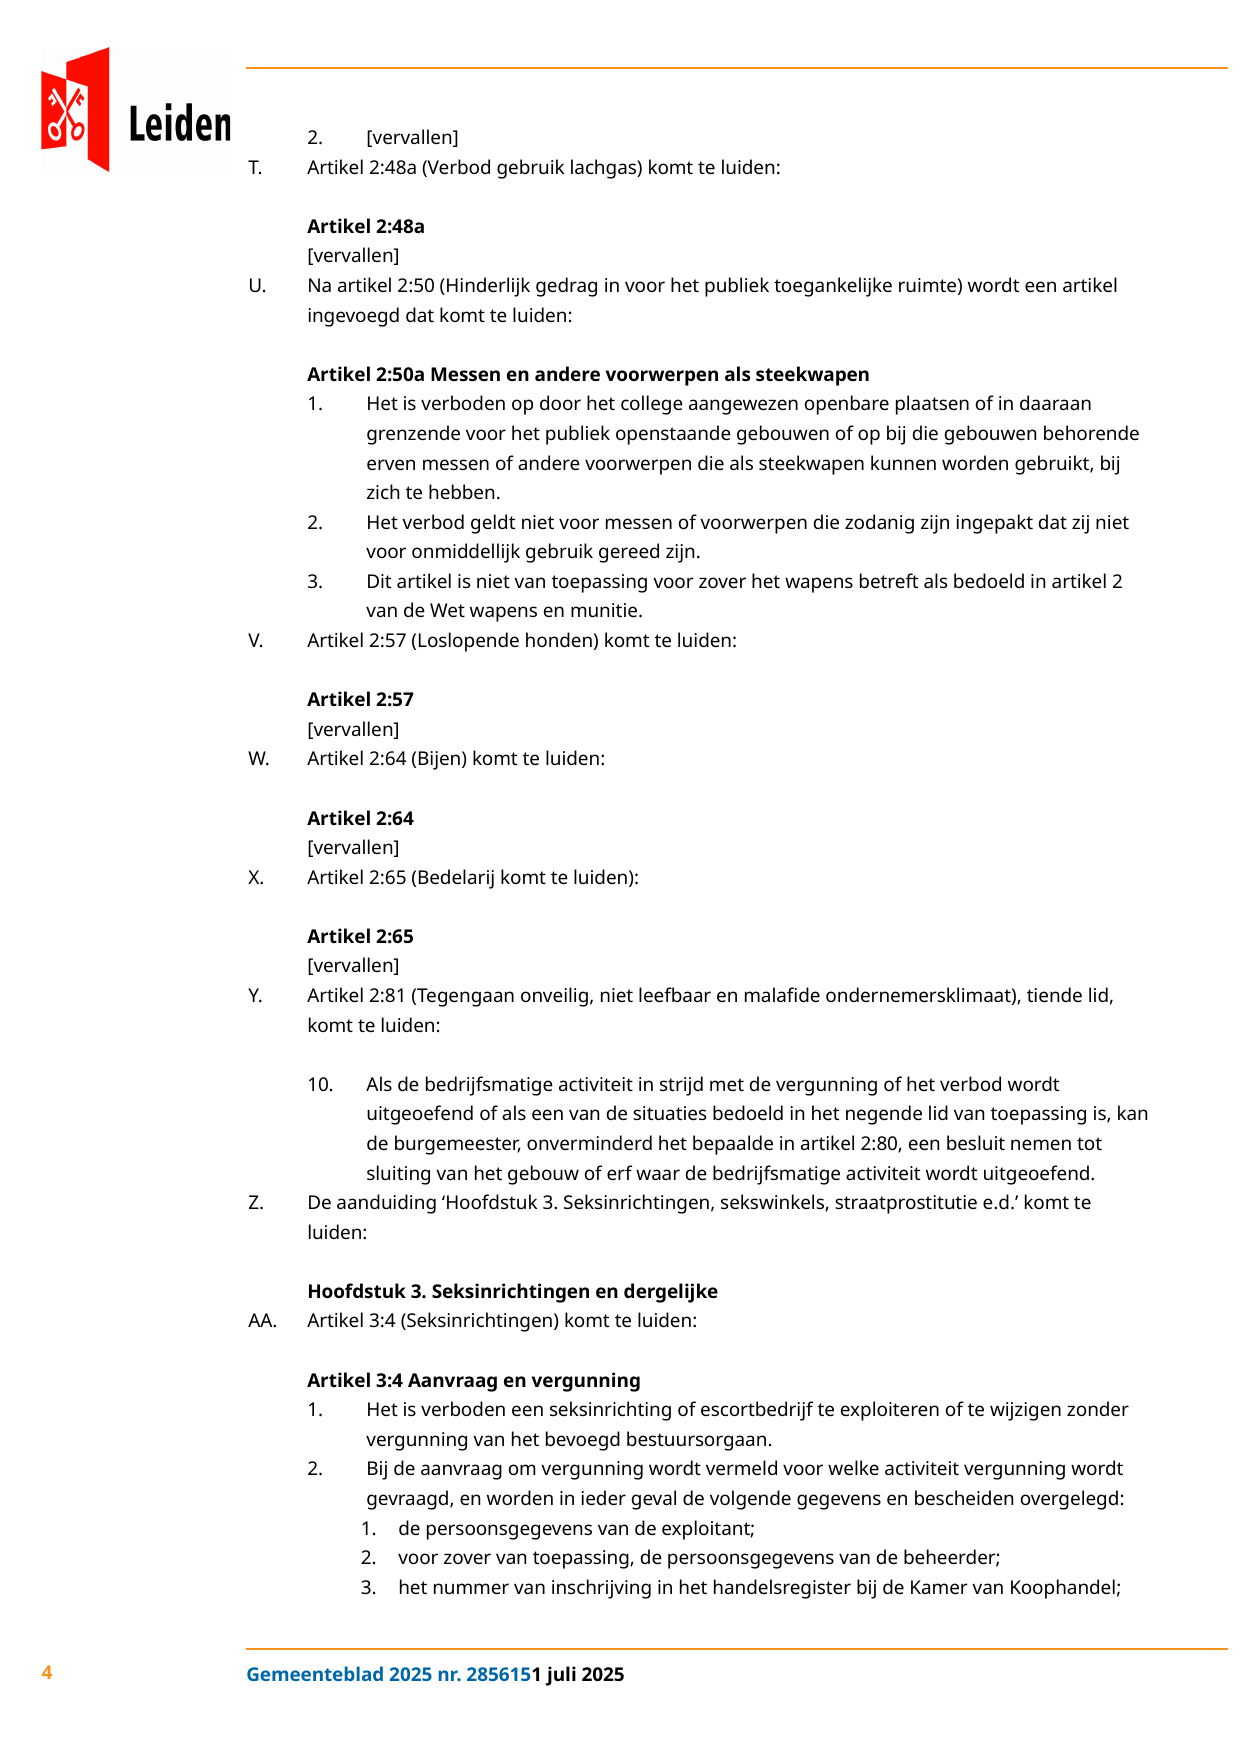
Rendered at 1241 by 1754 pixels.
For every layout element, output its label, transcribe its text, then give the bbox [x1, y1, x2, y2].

list Artikel 2:48a (Verbod gebruik lachgas) komt te luiden: [248, 154, 1152, 180]
list Bij de aanvraag om vergunning wordt vermeld voor welke activiteit vergunning wordt gevraagd, en worden in ieder geval de volgende gegevens en bescheiden overgelegd: [307, 1456, 1152, 1511]
list Hoofdstuk 3. Seksinrichtingen en dergelijke [248, 1278, 1152, 1304]
list voor zover van toepassing, de persoonsgegevens van de beheerder; [361, 1544, 1152, 1570]
list [vervallen] [248, 716, 1152, 742]
list Artikel 2:48a [248, 213, 1152, 239]
list Het verbod geldt niet voor messen of voorwerpen die zodanig zijn ingepakt dat zij niet voor onmiddellijk gebruik gereed zijn. [307, 509, 1152, 564]
list [vervallen] [307, 124, 1152, 150]
list Artikel 3:4 Aanvraag en vergunning [248, 1367, 1152, 1393]
list Het is verboden een seksinrichting of escortbedrijf te exploiteren of te wijzigen zonder vergunning van het bevoegd bestuursorgaan. [307, 1396, 1152, 1452]
list [vervallen] [248, 243, 1152, 268]
list [vervallen] [248, 834, 1152, 860]
list Artikel 2:64 (Bijen) komt te luiden: [248, 746, 1152, 771]
list Na artikel 2:50 (Hinderlijk gedrag in voor het publiek toegankelijke ruimte) wordt een artikel ingevoegd dat komt te luiden: [248, 272, 1152, 328]
list Artikel 2:65 (Bedelarij komt te luiden): [248, 864, 1152, 890]
list Artikel 2:57 (Loslopende honden) komt te luiden: [248, 627, 1152, 653]
list het nummer van inschrijving in het handelsregister bij de Kamer van Koophandel; [361, 1574, 1152, 1600]
list De aanduiding ‘Hoofdstuk 3. Seksinrichtingen, sekswinkels, straatprostitutie e.d.’ komt te luiden: [248, 1189, 1152, 1245]
list Artikel 2:57 [248, 686, 1152, 712]
list Dit artikel is niet van toepassing voor zover het wapens betreft als bedoeld in artikel 2 van de Wet wapens en munitie. [307, 568, 1152, 623]
list Het is verboden op door het college aangewezen openbare plaatsen of in daaraan grenzende voor het publiek openstaande gebouwen of op bij die gebouwen behorende erven messen of andere voorwerpen die als steekwapen kunnen worden gebruikt, bij zich te hebben. [307, 391, 1152, 505]
picture [41, 47, 231, 172]
list de persoonsgegevens van de exploitant; [361, 1515, 1152, 1541]
list [vervallen] [248, 953, 1152, 978]
list Artikel 2:81 (Tegengaan onveilig, niet leefbaar en malafide ondernemersklimaat), tiende lid, komt te luiden: [248, 982, 1152, 1038]
list Artikel 2:65 [248, 923, 1152, 949]
list Artikel 2:50a Messen en andere voorwerpen als steekwapen [248, 361, 1152, 387]
list Artikel 2:64 [248, 805, 1152, 831]
list Artikel 3:4 (Seksinrichtingen) komt te luiden: [248, 1308, 1152, 1333]
list Als de bedrijfsmatige activiteit in strijd met de vergunning of het verbod wordt uitgeoefend of als een van de situaties bedoeld in het negende lid van toepassing is, kan de burgemeester, onverminderd het bepaalde in artikel 2:80, een besluit nemen tot sluiting van het gebouw of erf waar de bedrijfsmatige activiteit wordt uitgeoefend. [307, 1071, 1152, 1186]
